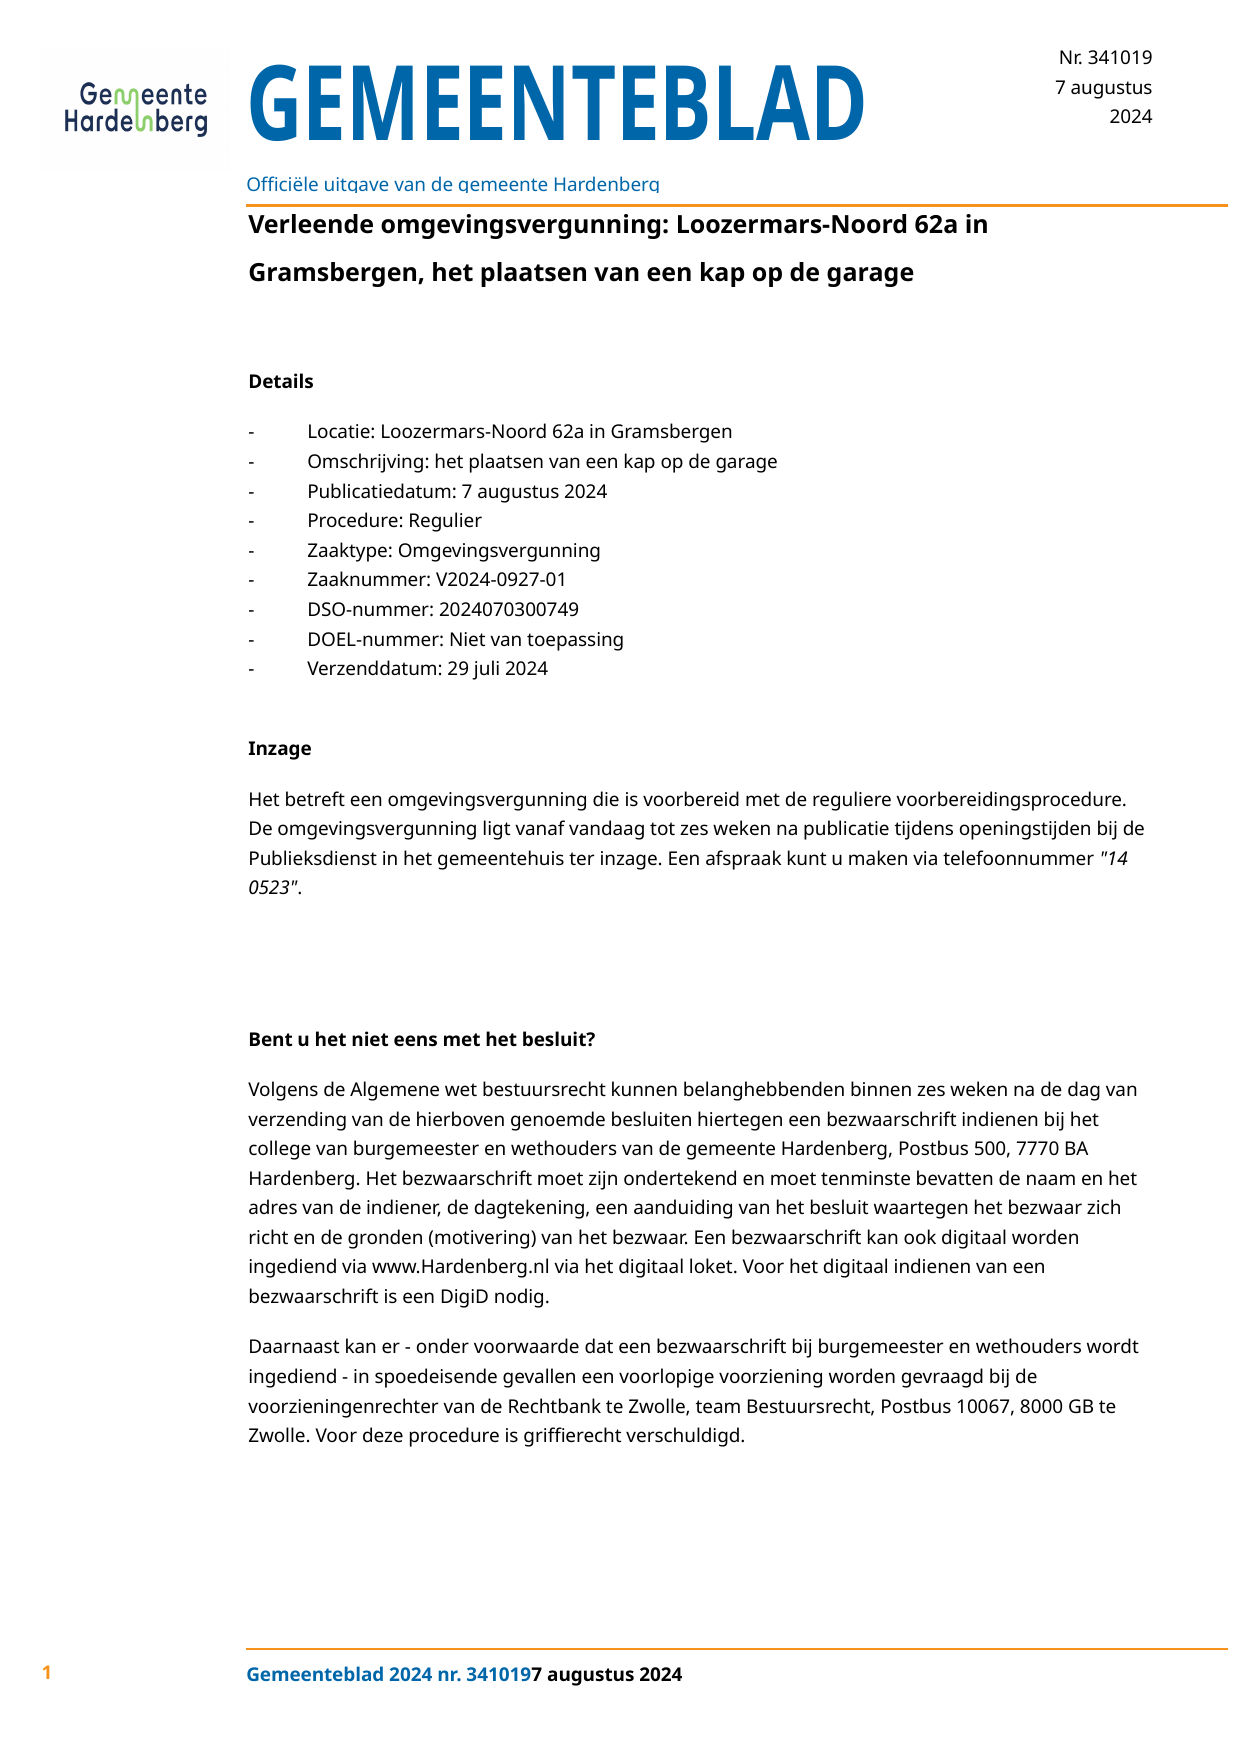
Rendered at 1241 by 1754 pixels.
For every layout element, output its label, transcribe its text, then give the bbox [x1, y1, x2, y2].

list Publicatiedatum: 7 augustus 2024 [248, 478, 1152, 504]
text Verleende omgevingsvergunning: Loozermars-Noord 62a in Gramsbergen, het plaatsen van een kap op de garage [248, 207, 1152, 288]
text Bent u het niet eens met het besluit? [248, 1026, 1152, 1052]
list Locatie: Loozermars-Noord 62a in Gramsbergen [248, 419, 1152, 444]
picture [41, 47, 231, 172]
list Verzenddatum: 29 juli 2024 [248, 655, 1152, 681]
text Het betreft een omgevingsvergunning die is voorbereid met de reguliere voorbereidingsprocedure. De omgevingsvergunning ligt vanaf vandaag tot zes weken na publicatie tijdens openingstijden bij de Publieksdienst in het gemeentehuis ter inzage. Een afspraak kunt u maken via telefoonnummer "14 0523". [248, 786, 1152, 900]
list Zaaktype: Omgevingsvergunning [248, 537, 1152, 563]
text Volgens de Algemene wet bestuursrecht kunnen belanghebbenden binnen zes weken na de dag van verzending van de hierboven genoemde besluiten hiertegen een bezwaarschrift indienen bij het college van burgemeester en wethouders van de gemeente Hardenberg, Postbus 500, 7770 BA Hardenberg. Het bezwaarschrift moet zijn ondertekend en moet tenminste bevatten de naam en het adres van de indiener, de dagtekening, een aanduiding van het besluit waartegen het bezwaar zich richt en de gronden (motivering) van het bezwaar. Een bezwaarschrift kan ook digitaal worden ingediend via www.Hardenberg.nl via het digitaal loket. Voor het digitaal indienen van een bezwaarschrift is een DigiD nodig. [248, 1076, 1152, 1309]
list Zaaknummer: V2024-0927-01 [248, 567, 1152, 592]
list Procedure: Regulier [248, 507, 1152, 533]
text Inzage [248, 735, 1152, 761]
text Daarnaast kan er - onder voorwaarde dat een bezwaarschrift bij burgemeester en wethouders wordt ingediend - in spoedeisende gevallen een voorlopige voorziening worden gevraagd bij de voorzieningenrechter van de Rechtbank te Zwolle, team Bestuursrecht, Postbus 10067, 8000 GB te Zwolle. Voor deze procedure is griffierecht verschuldigd. [248, 1334, 1152, 1448]
text Details [248, 368, 1152, 394]
list Omschrijving: het plaatsen van een kap op de garage [248, 448, 1152, 474]
list DOEL-nummer: Niet van toepassing [248, 626, 1152, 652]
list DSO-nummer: 2024070300749 [248, 596, 1152, 622]
